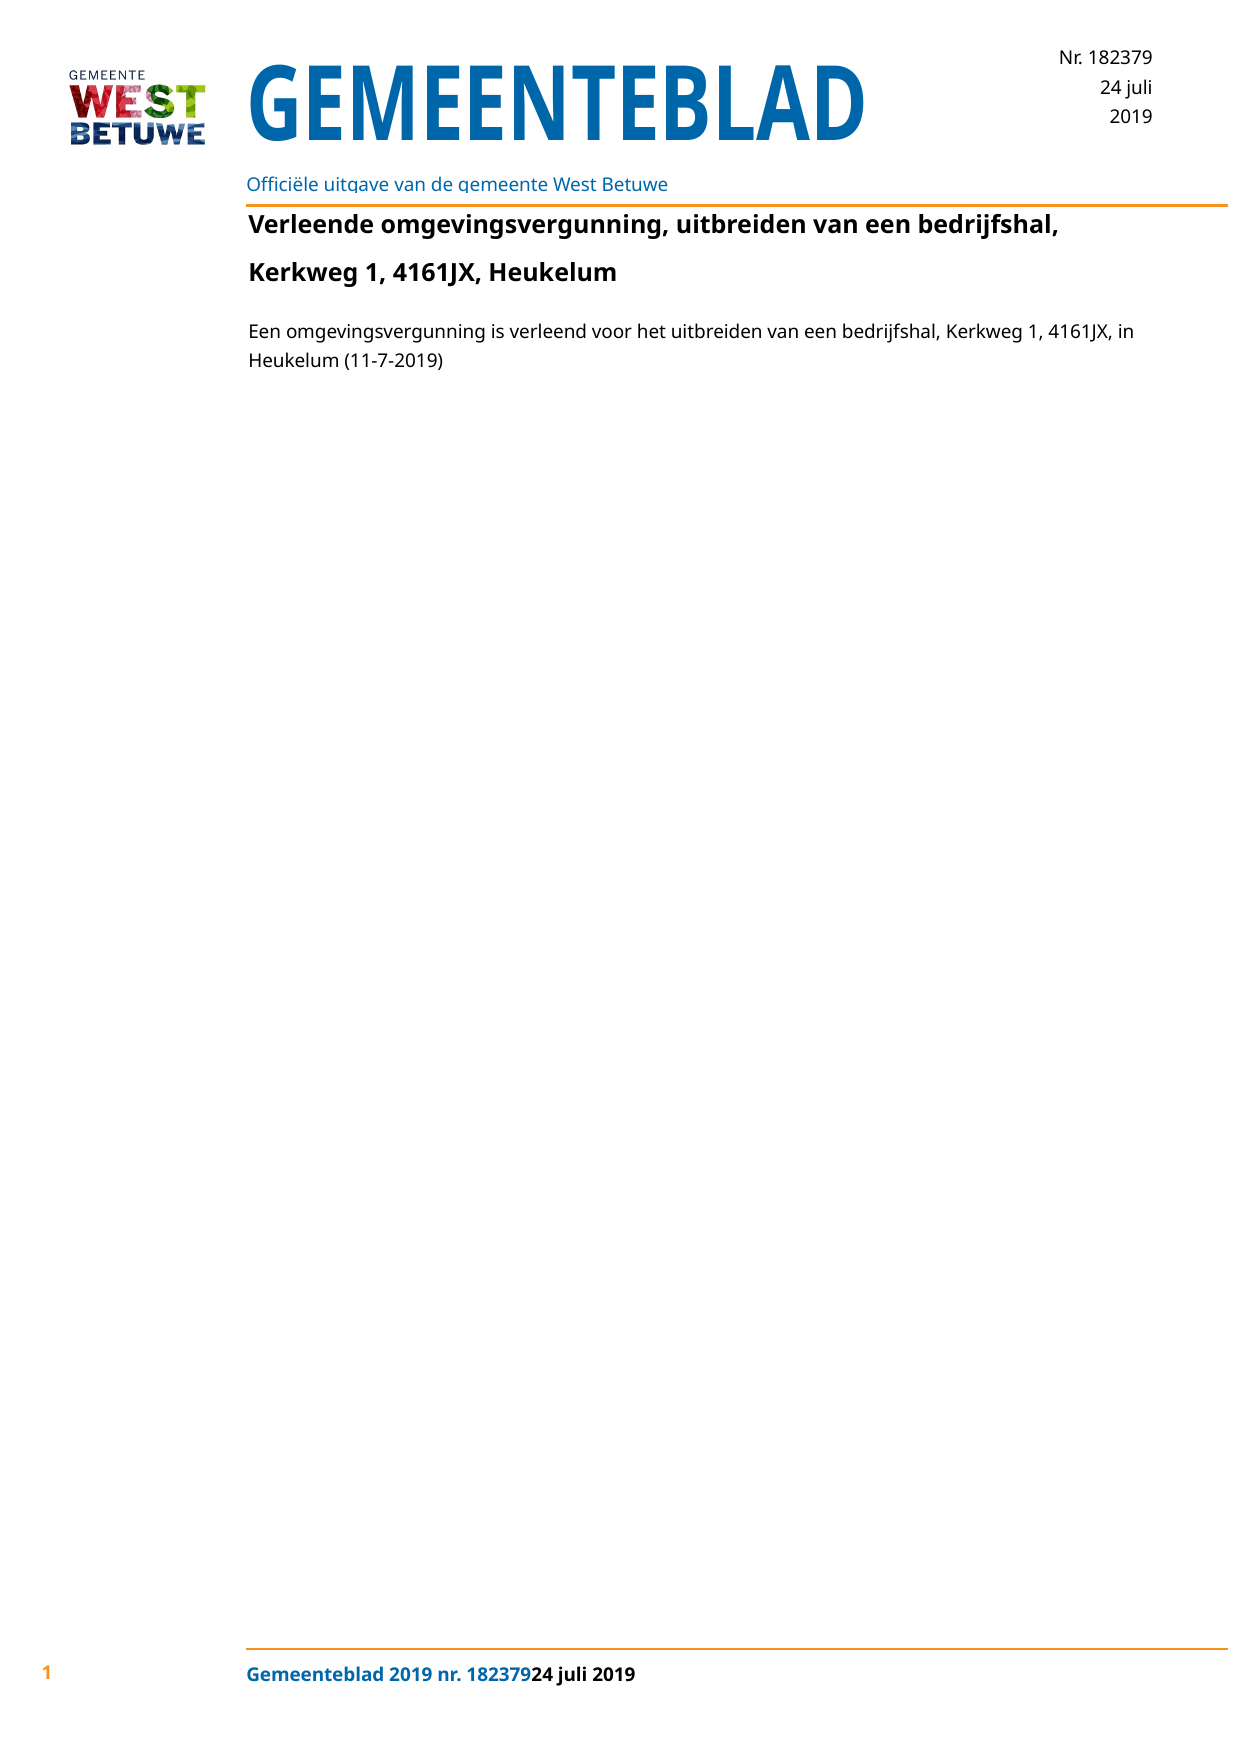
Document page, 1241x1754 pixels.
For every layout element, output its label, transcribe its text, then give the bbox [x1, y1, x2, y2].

text Een omgevingsvergunning is verleend voor het uitbreiden van een bedrijfshal, Kerkweg 1, 4161JX, in Heukelum (11-7-2019) [248, 318, 1152, 373]
text Verleende omgevingsvergunning, uitbreiden van een bedrijfshal, Kerkweg 1, 4161JX, Heukelum [248, 207, 1152, 288]
picture [41, 47, 231, 172]
